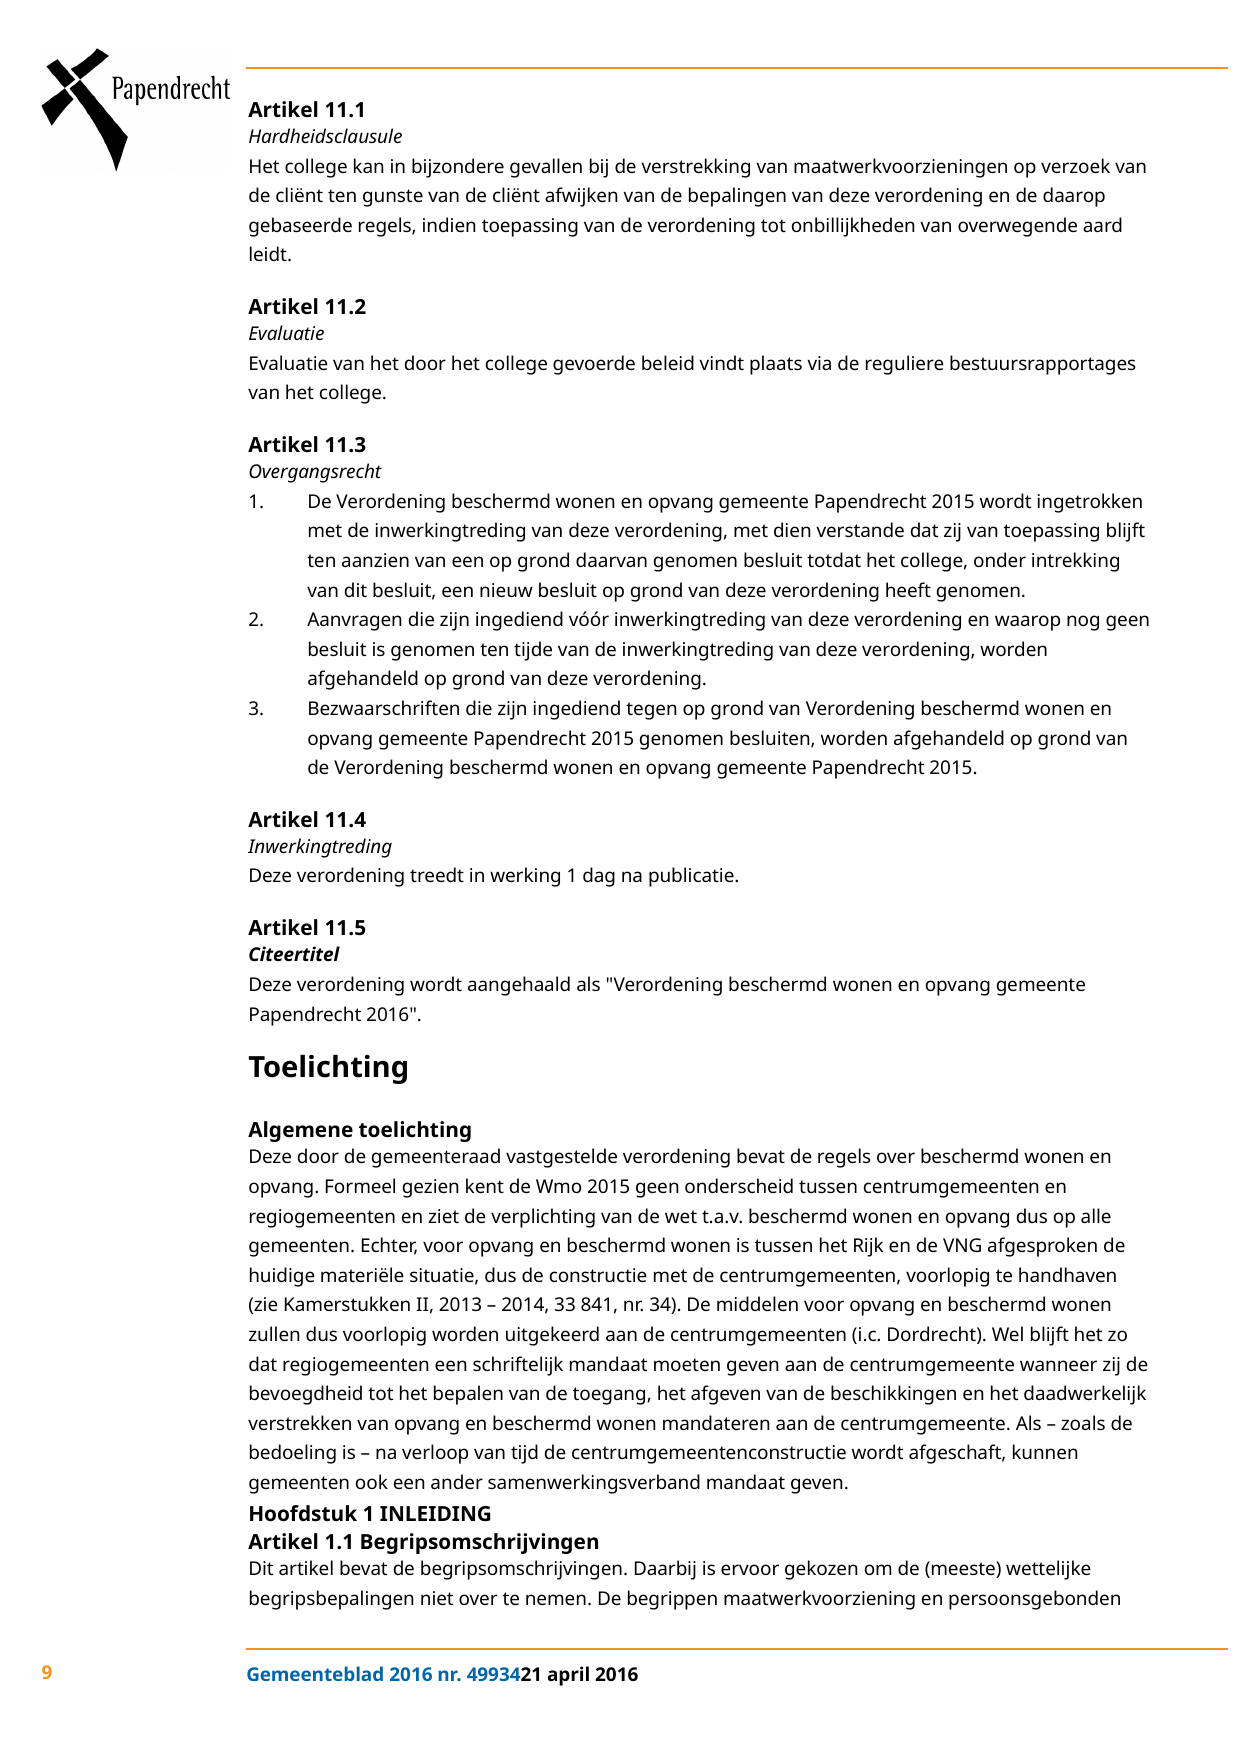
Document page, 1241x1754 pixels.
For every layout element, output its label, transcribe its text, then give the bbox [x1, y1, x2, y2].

text Hardheidsclausule [248, 123, 1152, 149]
text Het college kan in bijzondere gevallen bij de verstrekking van maatwerkvoorzieningen op verzoek van de cliënt ten gunste van de cliënt afwijken van de bepalingen van deze verordening en de daarop gebaseerde regels, indien toepassing van de verordening tot onbillijkheden van overwegende aard leidt. [248, 153, 1152, 267]
text Algemene toelichting [248, 1115, 1152, 1144]
list Bezwaarschriften die zijn ingediend tegen op grond van Verordening beschermd wonen en opvang gemeente Papendrecht 2015 genomen besluiten, worden afgehandeld op grond van de Verordening beschermd wonen en opvang gemeente Papendrecht 2015. [248, 695, 1152, 780]
text Artikel 11.3 [248, 430, 1152, 458]
text Deze verordening treedt in werking 1 dag na publicatie. [248, 863, 1152, 888]
text Artikel 1.1 Begripsomschrijvingen [248, 1527, 1152, 1556]
text Overgangsrecht [248, 458, 1152, 484]
list Aanvragen die zijn ingediend vóór inwerkingtreding van deze verordening en waarop nog geen besluit is genomen ten tijde van de inwerkingtreding van deze verordening, worden afgehandeld op grond van deze verordening. [248, 606, 1152, 691]
text Artikel 11.1 [248, 95, 1152, 123]
text Deze verordening wordt aangehaald als "Verordening beschermd wonen en opvang gemeente Papendrecht 2016". [248, 971, 1152, 1026]
text Evaluatie van het door het college gevoerde beleid vindt plaats via de reguliere bestuursrapportages van het college. [248, 350, 1152, 405]
text Artikel 11.5 [248, 913, 1152, 942]
text Artikel 11.2 [248, 292, 1152, 320]
text Hoofdstuk 1 INLEIDING [248, 1499, 1152, 1527]
text Evaluatie [248, 320, 1152, 346]
picture [41, 47, 231, 172]
text Dit artikel bevat de begripsomschrijvingen. Daarbij is ervoor gekozen om de (meeste) wettelijke begripsbepalingen niet over te nemen. De begrippen maatwerkvoorziening en persoonsgebonden [248, 1556, 1152, 1611]
text Inwerkingtreding [248, 833, 1152, 859]
text Citeertitel [248, 942, 1152, 967]
list De Verordening beschermd wonen en opvang gemeente Papendrecht 2015 wordt ingetrokken met de inwerkingtreding van deze verordening, met dien verstande dat zij van toepassing blijft ten aanzien van een op grond daarvan genomen besluit totdat het college, onder intrekking van dit besluit, een nieuw besluit op grond van deze verordening heeft genomen. [248, 488, 1152, 602]
text Deze door de gemeenteraad vastgestelde verordening bevat de regels over beschermd wonen en opvang. Formeel gezien kent de Wmo 2015 geen onderscheid tussen centrumgemeenten en regiogemeenten en ziet de verplichting van de wet t.a.v. beschermd wonen en opvang dus op alle gemeenten. Echter, voor opvang en beschermd wonen is tussen het Rijk en de VNG afgesproken de huidige materiële situatie, dus de constructie met de centrumgemeenten, voorlopig te handhaven (zie Kamerstukken II, 2013 – 2014, 33 841, nr. 34). De middelen voor opvang en beschermd wonen zullen dus voorlopig worden uitgekeerd aan de centrumgemeenten (i.c. Dordrecht). Wel blijft het zo dat regiogemeenten een schriftelijk mandaat moeten geven aan de centrumgemeente wanneer zij de bevoegdheid tot het bepalen van de toegang, het afgeven van de beschikkingen en het daadwerkelijk verstrekken van opvang en beschermd wonen mandateren aan de centrumgemeente. Als – zoals de bedoeling is – na verloop van tijd de centrumgemeentenconstructie wordt afgeschaft, kunnen gemeenten ook een ander samenwerkingsverband mandaat geven. [248, 1144, 1152, 1495]
text Artikel 11.4 [248, 805, 1152, 833]
text Toelichting [248, 1046, 1152, 1086]
